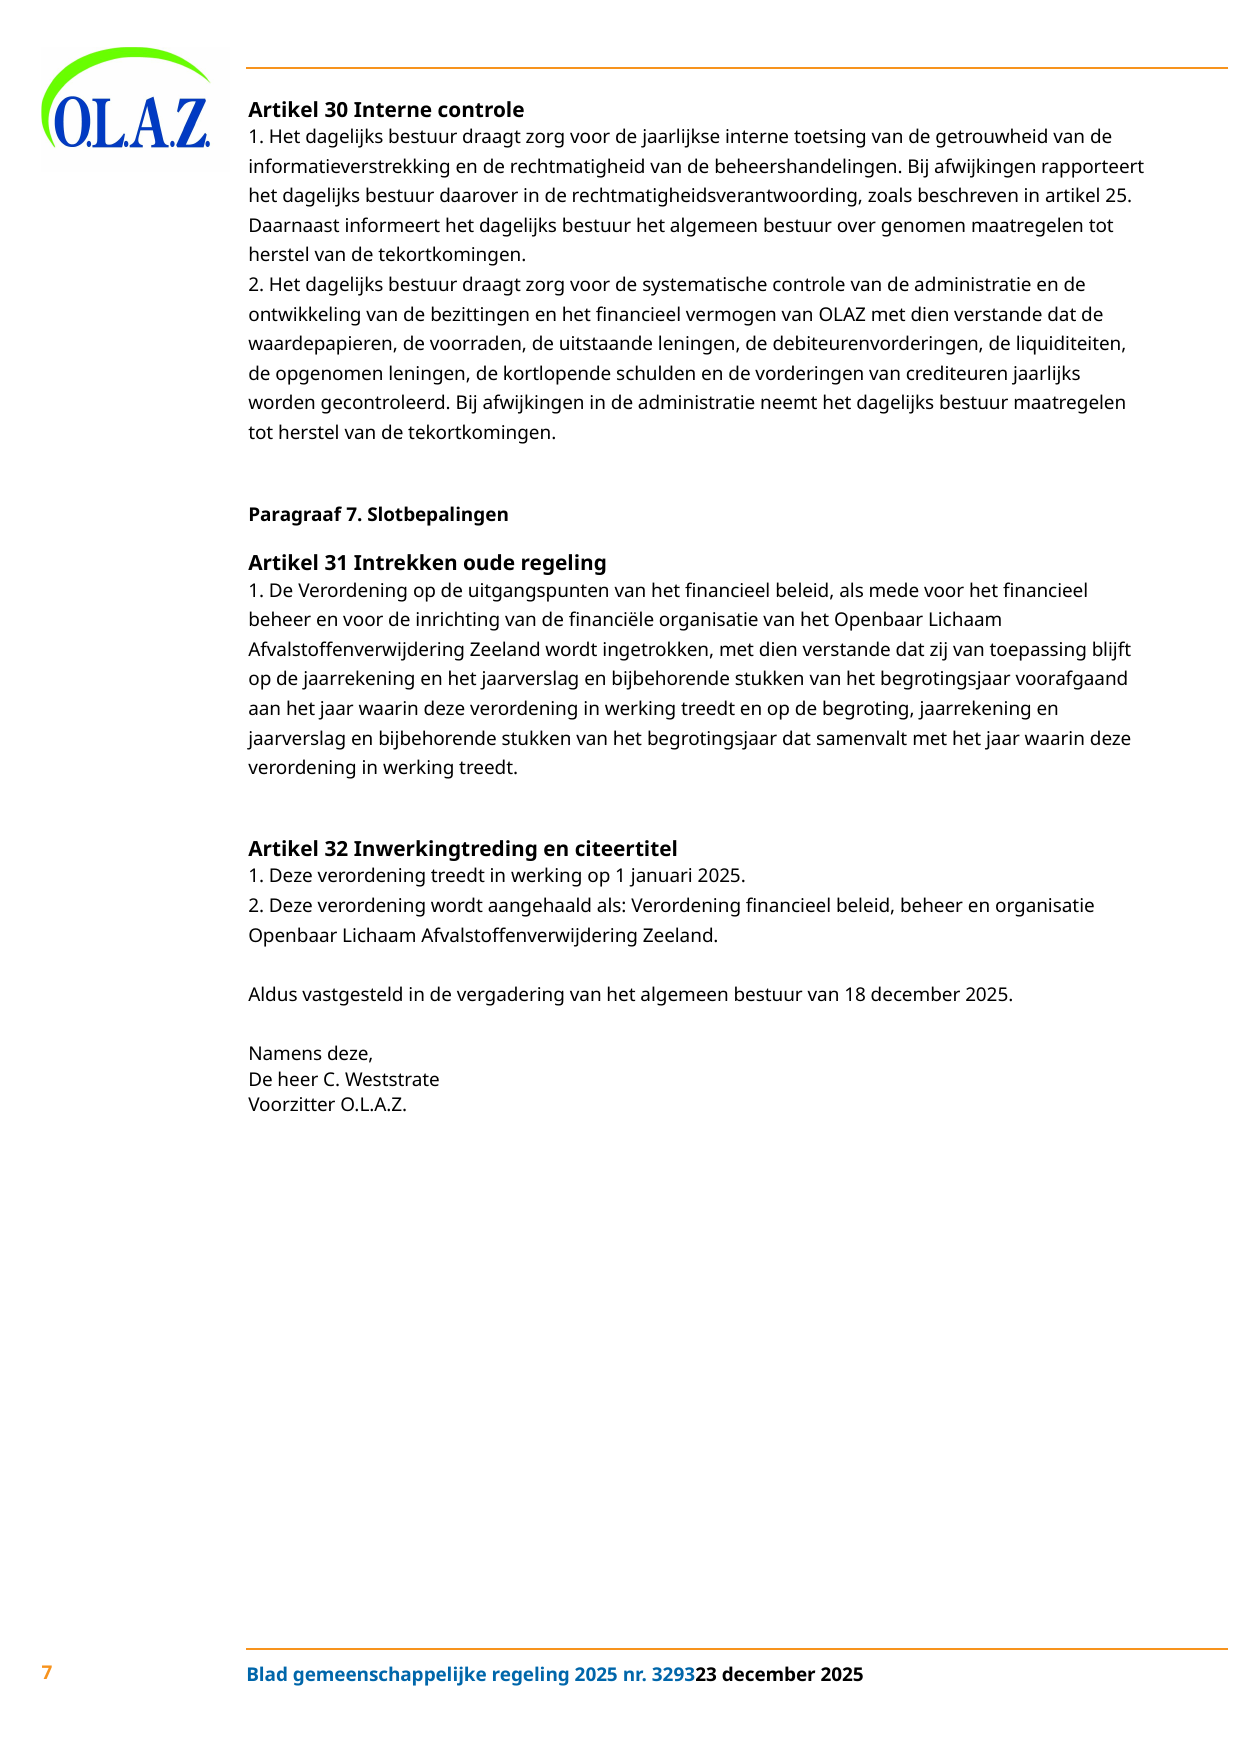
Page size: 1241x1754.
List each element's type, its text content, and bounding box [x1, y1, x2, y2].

text 1. Deze verordening treedt in werking op 1 januari 2025. [248, 863, 1152, 888]
text Voorzitter O.L.A.Z. [248, 1092, 1152, 1117]
text Aldus vastgesteld in de vergadering van het algemeen bestuur van 18 december 2025. [248, 981, 1152, 1007]
text De heer C. Weststrate [248, 1066, 1152, 1092]
text Artikel 31 Intrekken oude regeling [248, 548, 1152, 577]
text Artikel 30 Interne controle [248, 95, 1152, 123]
text 2. Het dagelijks bestuur draagt zorg voor de systematische controle van de administratie en de ontwikkeling van de bezittingen en het financieel vermogen van OLAZ met dien verstande dat de waardepapieren, de voorraden, de uitstaande leningen, de debiteurenvorderingen, de liquiditeiten, de opgenomen leningen, de kortlopende schulden en de vorderingen van crediteuren jaarlijks worden gecontroleerd. Bij afwijkingen in de administratie neemt het dagelijks bestuur maatregelen tot herstel van de tekortkomingen. [248, 271, 1152, 445]
picture [41, 47, 231, 172]
text Paragraaf 7. Slotbepalingen [248, 499, 1152, 527]
text 2. Deze verordening wordt aangehaald als: Verordening financieel beleid, beheer en organisatie Openbaar Lichaam Afvalstoffenverwijdering Zeeland. [248, 892, 1152, 948]
text Artikel 32 Inwerkingtreding en citeertitel [248, 834, 1152, 863]
text 1. Het dagelijks bestuur draagt zorg voor de jaarlijkse interne toetsing van de getrouwheid van de informatieverstrekking en de rechtmatigheid van de beheershandelingen. Bij afwijkingen rapporteert het dagelijks bestuur daarover in de rechtmatigheidsverantwoording, zoals beschreven in artikel 25. Daarnaast informeert het dagelijks bestuur het algemeen bestuur over genomen maatregelen tot herstel van de tekortkomingen. [248, 123, 1152, 267]
text Namens deze, [248, 1040, 1152, 1066]
text 1. De Verordening op de uitgangspunten van het financieel beleid, als mede voor het financieel beheer en voor de inrichting van de financiële organisatie van het Openbaar Lichaam Afvalstoffenverwijdering Zeeland wordt ingetrokken, met dien verstande dat zij van toepassing blijft op de jaarrekening en het jaarverslag en bijbehorende stukken van het begrotingsjaar voorafgaand aan het jaar waarin deze verordening in werking treedt en op de begroting, jaarrekening en jaarverslag en bijbehorende stukken van het begrotingsjaar dat samenvalt met het jaar waarin deze verordening in werking treedt. [248, 577, 1152, 780]
